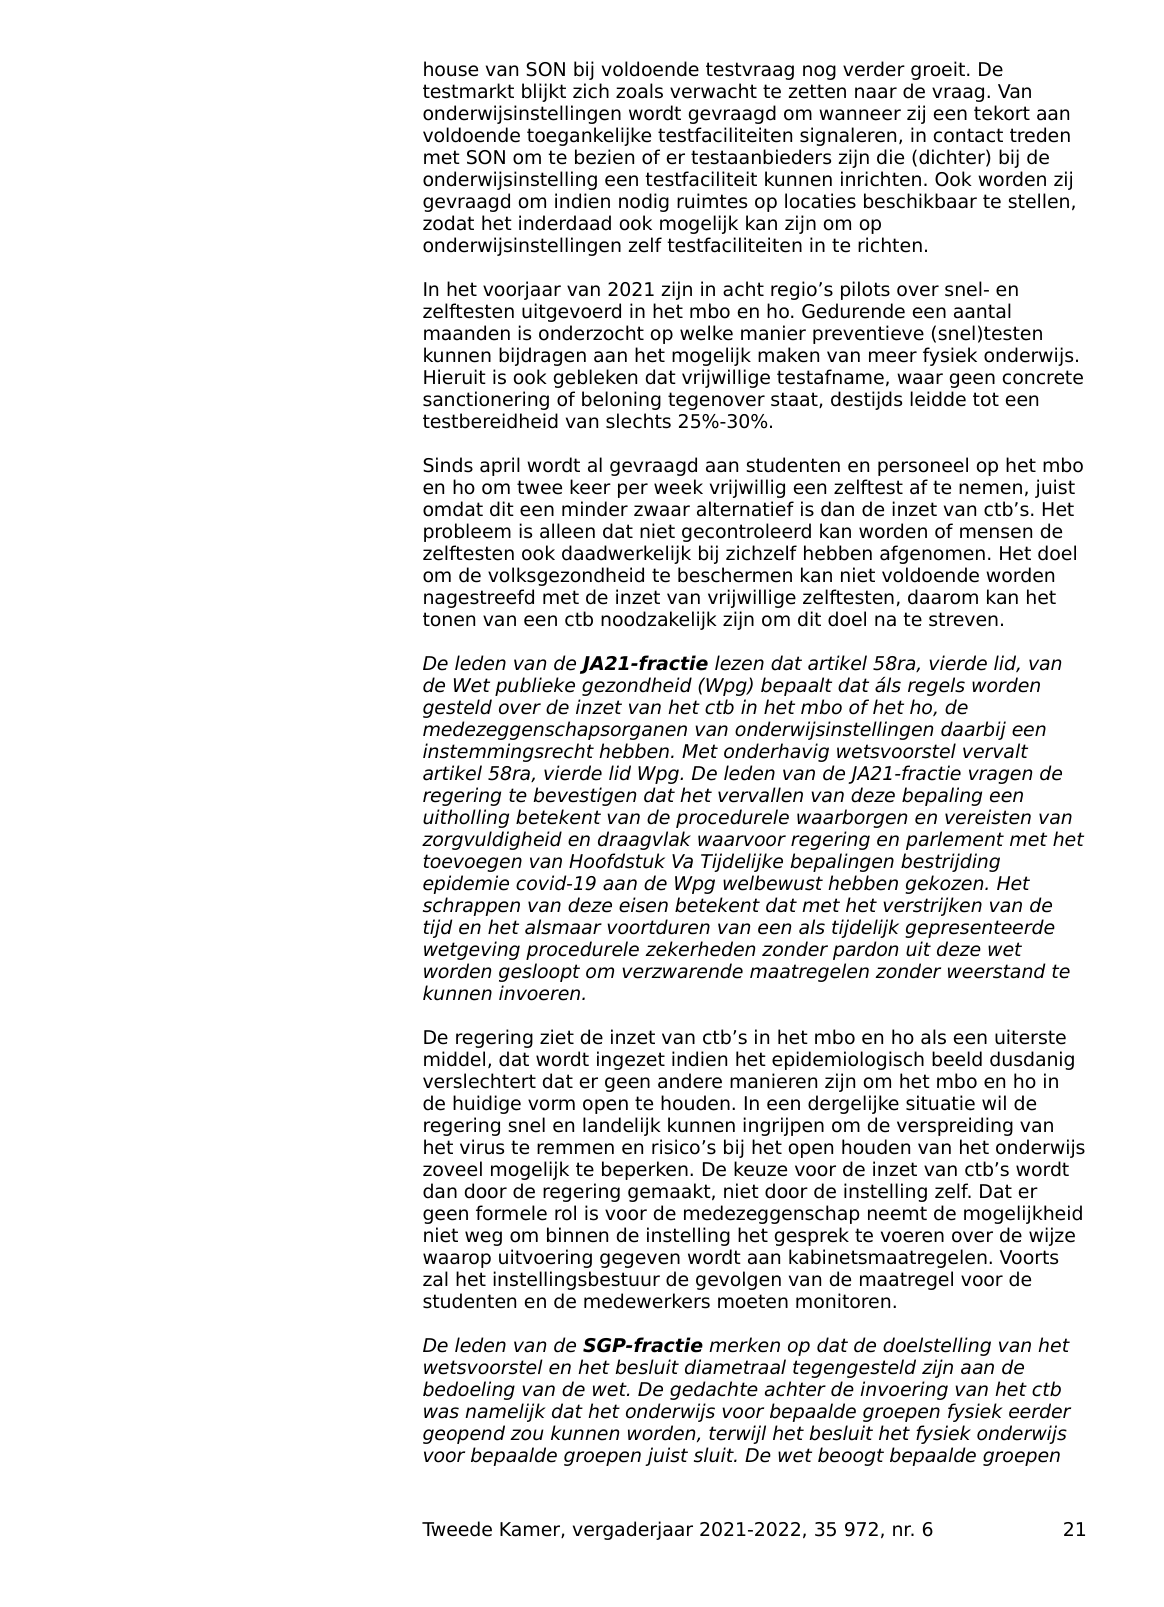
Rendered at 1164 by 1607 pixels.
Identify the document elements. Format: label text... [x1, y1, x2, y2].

text De leden van de SGP-fractie merken op dat de doelstelling van het wetsvoorstel en het besluit diametraal tegengesteld zijn aan de bedoeling van de wet. De gedachte achter de invoering van het ctb was namelijk dat het onderwijs voor bepaalde groepen fysiek eerder geopend zou kunnen worden, terwijl het besluit het fysiek onderwijs voor bepaalde groepen juist sluit. De wet beoogt bepaalde groepen [422, 1335, 1087, 1467]
text De leden van de JA21-fractie lezen dat artikel 58ra, vierde lid, van de Wet publieke gezondheid (Wpg) bepaalt dat áls regels worden gesteld over de inzet van het ctb in het mbo of het ho, de medezeggenschapsorganen van onderwijsinstellingen daarbij een instemmingsrecht hebben. Met onderhavig wetsvoorstel vervalt artikel 58ra, vierde lid Wpg. De leden van de JA21-fractie vragen de regering te bevestigen dat het vervallen van deze bepaling een uitholling betekent van de procedurele waarborgen en vereisten van zorgvuldigheid en draagvlak waarvoor regering en parlement met het toevoegen van Hoofdstuk Va Tijdelijke bepalingen bestrijding epidemie covid-19 aan de Wpg welbewust hebben gekozen. Het schrappen van deze eisen betekent dat met het verstrijken van de tijd en het alsmaar voortduren van een als tijdelijk gepresenteerde wetgeving procedurele zekerheden zonder pardon uit deze wet worden gesloopt om verzwarende maatregelen zonder weerstand te kunnen invoeren. [422, 653, 1087, 1005]
text In het voorjaar van 2021 zijn in acht regio’s pilots over snel- en zelftesten uitgevoerd in het mbo en ho. Gedurende een aantal maanden is onderzocht op welke manier preventieve (snel)testen kunnen bijdragen aan het mogelijk maken van meer fysiek onderwijs. Hieruit is ook gebleken dat vrijwillige testafname, waar geen concrete sanctionering of beloning tegenover staat, destijds leidde tot een testbereidheid van slechts 25%-30%. [422, 279, 1087, 433]
text De regering ziet de inzet van ctb’s in het mbo en ho als een uiterste middel, dat wordt ingezet indien het epidemiologisch beeld dusdanig verslechtert dat er geen andere manieren zijn om het mbo en ho in de huidige vorm open te houden. In een dergelijke situatie wil de regering snel en landelijk kunnen ingrijpen om de verspreiding van het virus te remmen en risico’s bij het open houden van het onderwijs zoveel mogelijk te beperken. De keuze voor de inzet van ctb’s wordt dan door de regering gemaakt, niet door de instelling zelf. Dat er geen formele rol is voor de medezeggenschap neemt de mogelijkheid niet weg om binnen de instelling het gesprek te voeren over de wijze waarop uitvoering gegeven wordt aan kabinetsmaatregelen. Voorts zal het instellingsbestuur de gevolgen van de maatregel voor de studenten en de medewerkers moeten monitoren. [422, 1027, 1087, 1313]
text house van SON bij voldoende testvraag nog verder groeit. De testmarkt blijkt zich zoals verwacht te zetten naar de vraag. Van onderwijsinstellingen wordt gevraagd om wanneer zij een tekort aan voldoende toegankelijke testfaciliteiten signaleren, in contact treden met SON om te bezien of er testaanbieders zijn die (dichter) bij de onderwijsinstelling een testfaciliteit kunnen inrichten. Ook worden zij gevraagd om indien nodig ruimtes op locaties beschikbaar te stellen, zodat het inderdaad ook mogelijk kan zijn om op onderwijsinstellingen zelf testfaciliteiten in te richten. [422, 59, 1087, 257]
text Sinds april wordt al gevraagd aan studenten en personeel op het mbo en ho om twee keer per week vrijwillig een zelftest af te nemen, juist omdat dit een minder zwaar alternatief is dan de inzet van ctb’s. Het probleem is alleen dat niet gecontroleerd kan worden of mensen de zelftesten ook daadwerkelijk bij zichzelf hebben afgenomen. Het doel om de volksgezondheid te beschermen kan niet voldoende worden nagestreefd met de inzet van vrijwillige zelftesten, daarom kan het tonen van een ctb noodzakelijk zijn om dit doel na te streven. [422, 455, 1087, 631]
